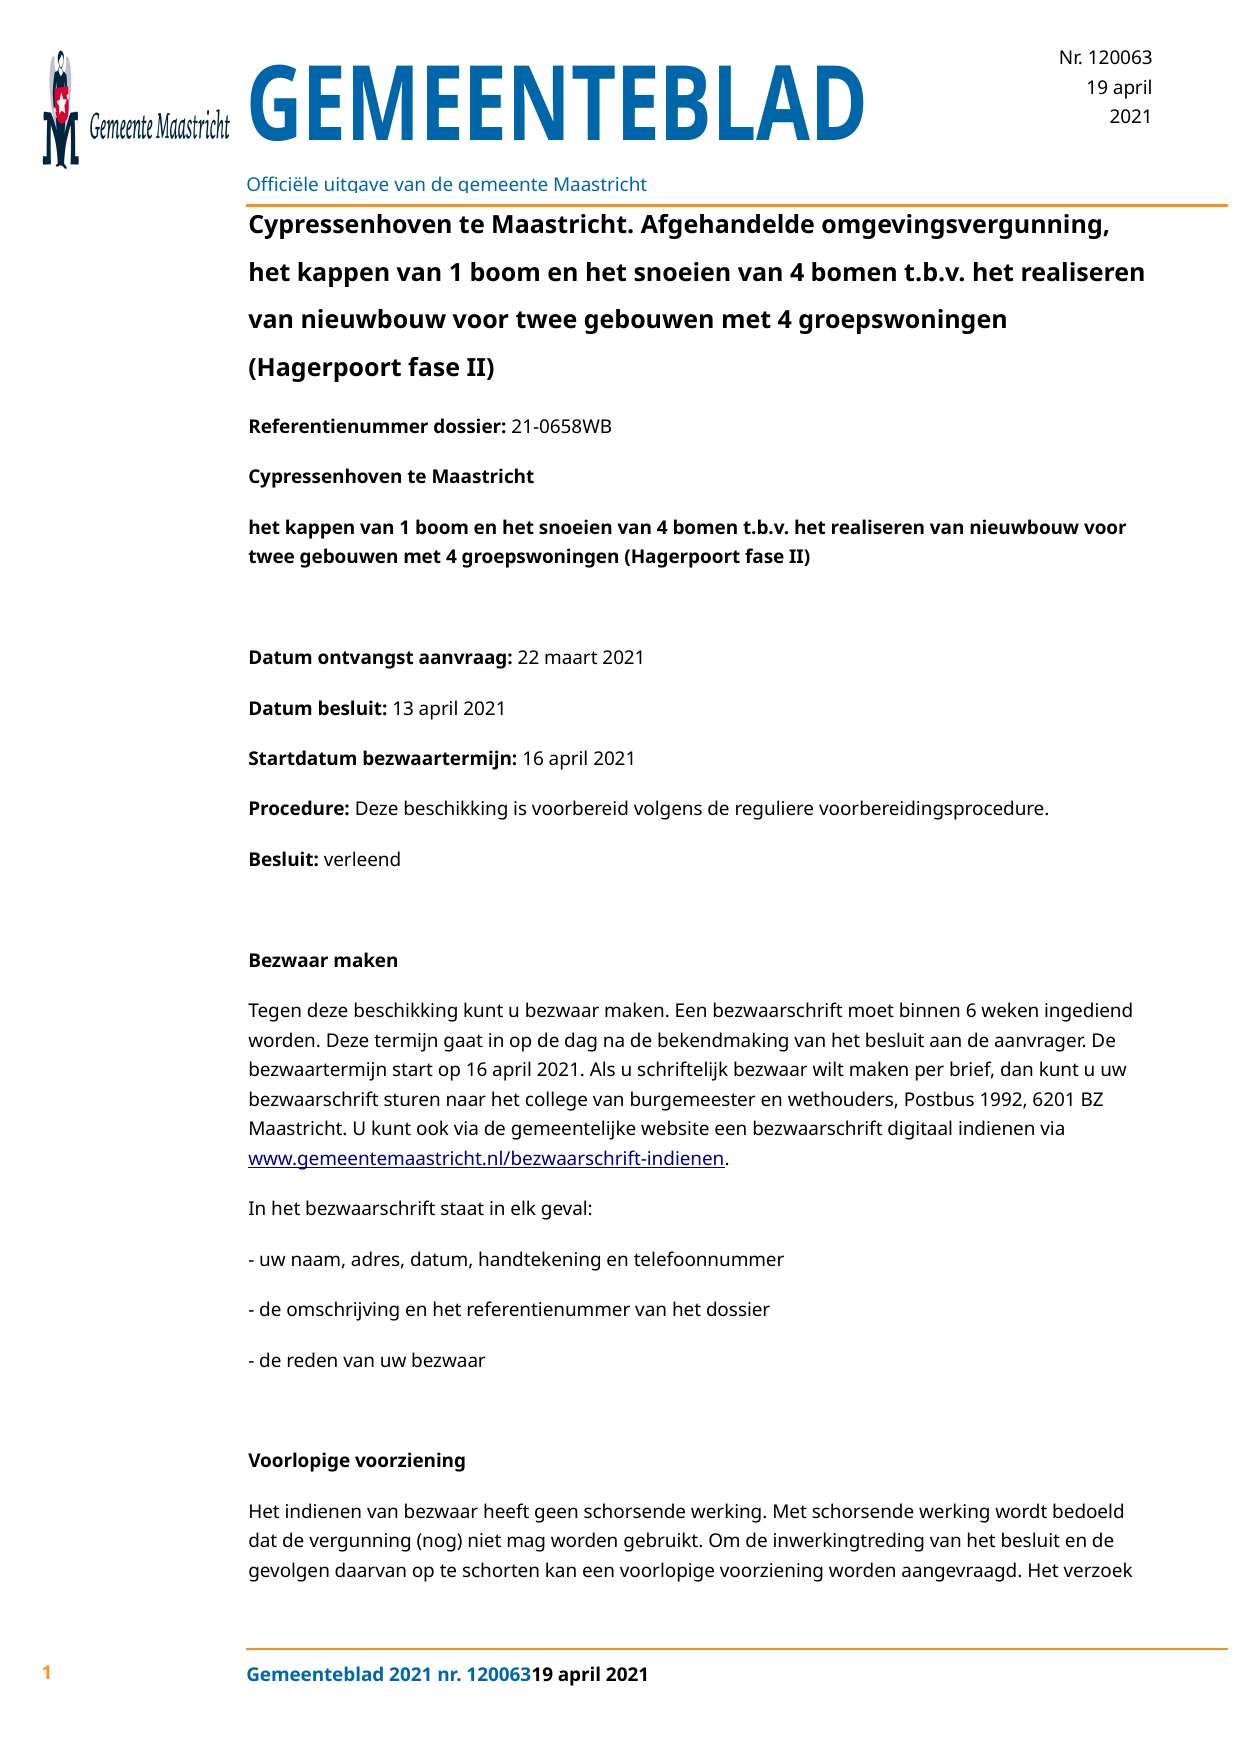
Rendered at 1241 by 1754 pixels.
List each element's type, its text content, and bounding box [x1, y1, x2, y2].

text Startdatum bezwaartermijn: 16 april 2021 [248, 745, 1152, 771]
text Voorlopige voorziening [248, 1448, 1152, 1473]
text - uw naam, adres, datum, handtekening en telefoonnummer [248, 1246, 1152, 1272]
text het kappen van 1 boom en het snoeien van 4 bomen t.b.v. het realiseren van nieuwbouw voor twee gebouwen met 4 groepswoningen (Hagerpoort fase II) [248, 514, 1152, 569]
text Cypressenhoven te Maastricht [248, 463, 1152, 489]
text Tegen deze beschikking kunt u bezwaar maken. Een bezwaarschrift moet binnen 6 weken ingediend worden. Deze termijn gaat in op de dag na de bekendmaking van het besluit aan de aanvrager. De bezwaartermijn start op 16 april 2021. Als u schriftelijk bezwaar wilt maken per brief, dan kunt u uw bezwaarschrift sturen naar het college van burgemeester en wethouders, Postbus 1992, 6201 BZ Maastricht. U kunt ook via de gemeentelijke website een bezwaarschrift digitaal indienen via www.gemeentemaastricht.nl/bezwaarschrift-indienen. [248, 997, 1152, 1171]
text Datum ontvangst aanvraag: 22 maart 2021 [248, 644, 1152, 670]
picture [41, 47, 231, 172]
text In het bezwaarschrift staat in elk geval: [248, 1196, 1152, 1221]
text Procedure: Deze beschikking is voorbereid volgens de reguliere voorbereidingsprocedure. [248, 796, 1152, 821]
text Datum besluit: 13 april 2021 [248, 695, 1152, 721]
text Cypressenhoven te Maastricht. Afgehandelde omgevingsvergunning, het kappen van 1 boom en het snoeien van 4 bomen t.b.v. het realiseren van nieuwbouw voor twee gebouwen met 4 groepswoningen (Hagerpoort fase II) [248, 207, 1152, 384]
text Bezwaar maken [248, 947, 1152, 973]
text - de reden van uw bezwaar [248, 1347, 1152, 1373]
text Het indienen van bezwaar heeft geen schorsende werking. Met schorsende werking wordt bedoeld dat de vergunning (nog) niet mag worden gebruikt. Om de inwerkingtreding van het besluit en de gevolgen daarvan op te schorten kan een voorlopige voorziening worden aangevraagd. Het verzoek [248, 1498, 1152, 1583]
text Referentienummer dossier: 21-0658WB [248, 413, 1152, 439]
text - de omschrijving en het referentienummer van het dossier [248, 1296, 1152, 1322]
text Besluit: verleend [248, 846, 1152, 872]
